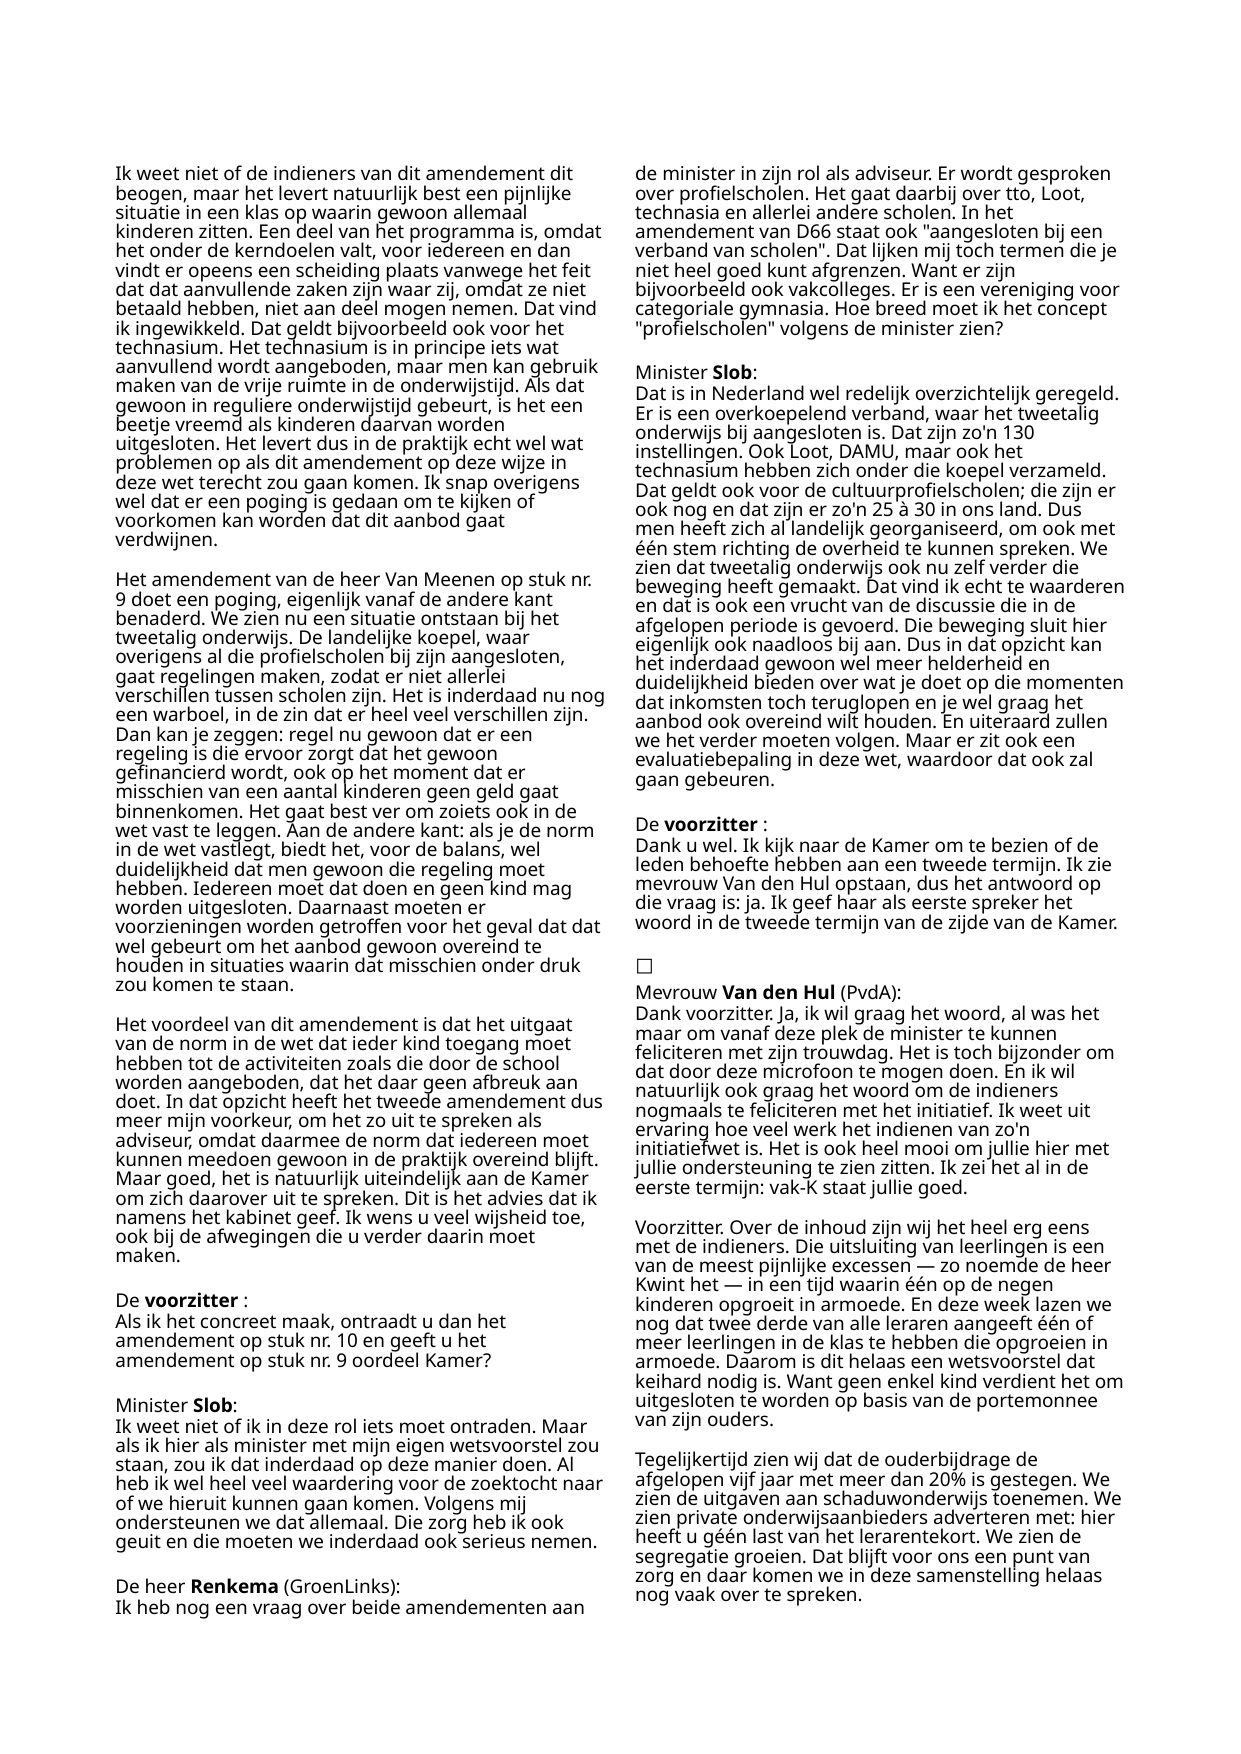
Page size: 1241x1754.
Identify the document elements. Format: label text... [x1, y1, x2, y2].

text Ik heb nog een vraag over beide amendementen aan [115, 1599, 605, 1618]
text Het voordeel van dit amendement is dat het uitgaat van de norm in de wet dat ieder kind toegang moet hebben tot de activiteiten zoals die door de school worden aangeboden, dat het daar geen afbreuk aan doet. In dat opzicht heeft het tweede amendement dus meer mijn voorkeur, om het zo uit te spreken als adviseur, omdat daarmee de norm dat iedereen moet kunnen meedoen gewoon in de praktijk overeind blijft. Maar goed, het is natuurlijk uiteindelijk aan de Kamer om zich daarover uit te spreken. Dit is het advies dat ik namens het kabinet geef. Ik wens u veel wijsheid toe, ook bij de afwegingen die u verder daarin moet maken. [115, 1016, 605, 1267]
text Ik weet niet of ik in deze rol iets moet ontraden. Maar als ik hier als minister met mijn eigen wetsvoorstel zou staan, zou ik dat inderdaad op deze manier doen. Al heb ik wel heel veel waardering voor de zoektocht naar of we hieruit kunnen gaan komen. Volgens mij ondersteunen we dat allemaal. Die zorg heb ik ook geuit en die moeten we inderdaad ook serieus nemen. [115, 1418, 605, 1552]
text Dank voorzitter. Ja, ik wil graag het woord, al was het maar om vanaf deze plek de minister te kunnen feliciteren met zijn trouwdag. Het is toch bijzonder om dat door deze microfoon te mogen doen. En ik wil natuurlijk ook graag het woord om de indieners nogmaals te feliciteren met het initiatief. Ik weet uit ervaring hoe veel werk het indienen van zo'n initiatiefwet is. Het is ook heel mooi om jullie hier met jullie ondersteuning te zien zitten. Ik zei het al in de eerste termijn: vak-K staat jullie goed. [635, 1005, 1125, 1198]
text ⬜ [635, 954, 1125, 979]
text Mevrouw Van den Hul (PvdA): [635, 979, 1125, 1005]
text Minister Slob: [635, 359, 1125, 385]
text de minister in zijn rol als adviseur. Er wordt gesproken over profielscholen. Het gaat daarbij over tto, Loot, technasia en allerlei andere scholen. In het amendement van D66 staat ook "aangesloten bij een verband van scholen". Dat lijken mij toch termen die je niet heel goed kunt afgrenzen. Want er zijn bijvoorbeeld ook vakcolleges. Er is een vereniging voor categoriale gymnasia. Hoe breed moet ik het concept "profielscholen" volgens de minister zien? [635, 165, 1125, 339]
text De voorzitter : [635, 811, 1125, 837]
text Voorzitter. Over de inhoud zijn wij het heel erg eens met de indieners. Die uitsluiting van leerlingen is een van de meest pijnlijke excessen — zo noemde de heer Kwint het — in een tijd waarin één op de negen kinderen opgroeit in armoede. En deze week lazen we nog dat twee derde van alle leraren aangeeft één of meer leerlingen in de klas te hebben die opgroeien in armoede. Daarom is dit helaas een wetsvoorstel dat keihard nodig is. Want geen enkel kind verdient het om uitgesloten te worden op basis van de portemonnee van zijn ouders. [635, 1219, 1125, 1431]
text Het amendement van de heer Van Meenen op stuk nr. 9 doet een poging, eigenlijk vanaf de andere kant benaderd. We zien nu een situatie ontstaan bij het tweetalig onderwijs. De landelijke koepel, waar overigens al die profielscholen bij zijn aangesloten, gaat regelingen maken, zodat er niet allerlei verschillen tussen scholen zijn. Het is inderdaad nu nog een warboel, in de zin dat er heel veel verschillen zijn. Dan kan je zeggen: regel nu gewoon dat er een regeling is die ervoor zorgt dat het gewoon gefinancierd wordt, ook op het moment dat er misschien van een aantal kinderen geen geld gaat binnenkomen. Het gaat best ver om zoiets ook in de wet vast te leggen. Aan de andere kant: als je de norm in de wet vastlegt, biedt het, voor de balans, wel duidelijkheid dat men gewoon die regeling moet hebben. Iedereen moet dat doen en geen kind mag worden uitgesloten. Daarnaast moeten er voorzieningen worden getroffen voor het geval dat dat wel gebeurt om het aanbod gewoon overeind te houden in situaties waarin dat misschien onder druk zou komen te staan. [115, 571, 605, 995]
text Dank u wel. Ik kijk naar de Kamer om te bezien of de leden behoefte hebben aan een tweede termijn. Ik zie mevrouw Van den Hul opstaan, dus het antwoord op die vraag is: ja. Ik geef haar als eerste spreker het woord in de tweede termijn van de zijde van de Kamer. [635, 837, 1125, 933]
text Minister Slob: [115, 1392, 605, 1418]
text De heer Renkema (GroenLinks): [115, 1573, 605, 1599]
text De voorzitter : [115, 1287, 605, 1313]
text Tegelijkertijd zien wij dat de ouderbijdrage de afgelopen vijf jaar met meer dan 20% is gestegen. We zien de uitgaven aan schaduwonderwijs toenemen. We zien private onderwijsaanbieders adverteren met: hier heeft u géén last van het lerarentekort. We zien de segregatie groeien. Dat blijft voor ons een punt van zorg en daar komen we in deze samenstelling helaas nog vaak over te spreken. [635, 1451, 1125, 1606]
text Ik weet niet of de indieners van dit amendement dit beogen, maar het levert natuurlijk best een pijnlijke situatie in een klas op waarin gewoon allemaal kinderen zitten. Een deel van het programma is, omdat het onder de kerndoelen valt, voor iedereen en dan vindt er opeens een scheiding plaats vanwege het feit dat dat aanvullende zaken zijn waar zij, omdat ze niet betaald hebben, niet aan deel mogen nemen. Dat vind ik ingewikkeld. Dat geldt bijvoorbeeld ook voor het technasium. Het technasium is in principe iets wat aanvullend wordt aangeboden, maar men kan gebruik maken van de vrije ruimte in de onderwijstijd. Als dat gewoon in reguliere onderwijstijd gebeurt, is het een beetje vreemd als kinderen daarvan worden uitgesloten. Het levert dus in de praktijk echt wel wat problemen op als dit amendement op deze wijze in deze wet terecht zou gaan komen. Ik snap overigens wel dat er een poging is gedaan om te kijken of voorkomen kan worden dat dit aanbod gaat verdwijnen. [115, 165, 605, 551]
text Als ik het concreet maak, ontraadt u dan het amendement op stuk nr. 10 en geeft u het amendement op stuk nr. 9 oordeel Kamer? [115, 1313, 605, 1371]
text Dat is in Nederland wel redelijk overzichtelijk geregeld. Er is een overkoepelend verband, waar het tweetalig onderwijs bij aangesloten is. Dat zijn zo'n 130 instellingen. Ook Loot, DAMU, maar ook het technasium hebben zich onder die koepel verzameld. Dat geldt ook voor de cultuurprofielscholen; die zijn er ook nog en dat zijn er zo'n 25 à 30 in ons land. Dus men heeft zich al landelijk georganiseerd, om ook met één stem richting de overheid te kunnen spreken. We zien dat tweetalig onderwijs ook nu zelf verder die beweging heeft gemaakt. Dat vind ik echt te waarderen en dat is ook een vrucht van de discussie die in de afgelopen periode is gevoerd. Die beweging sluit hier eigenlijk ook naadloos bij aan. Dus in dat opzicht kan het inderdaad gewoon wel meer helderheid en duidelijkheid bieden over wat je doet op die momenten dat inkomsten toch teruglopen en je wel graag het aanbod ook overeind wilt houden. En uiteraard zullen we het verder moeten volgen. Maar er zit ook een evaluatiebepaling in deze wet, waardoor dat ook zal gaan gebeuren. [635, 385, 1125, 790]
